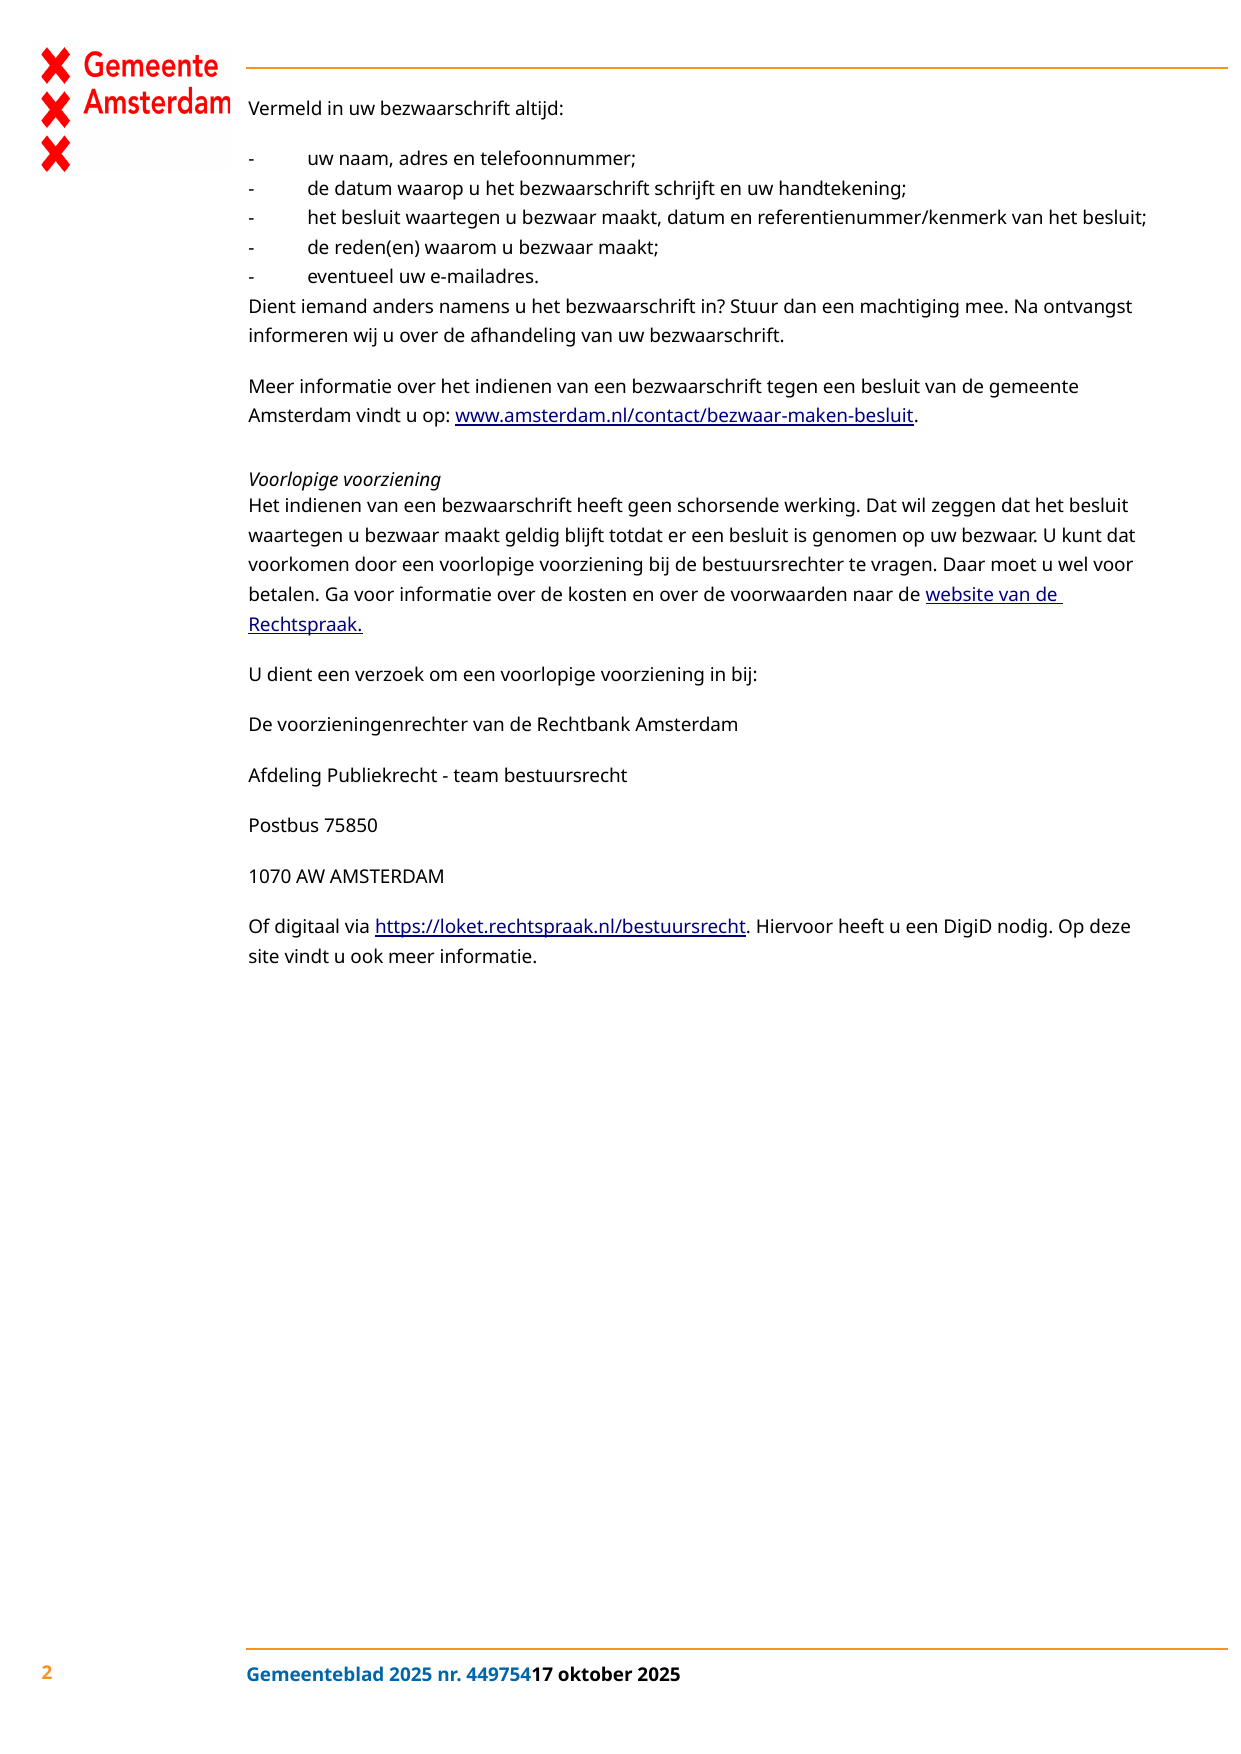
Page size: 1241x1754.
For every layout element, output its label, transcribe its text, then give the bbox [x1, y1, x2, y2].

text 1070 AW AMSTERDAM [248, 863, 1152, 888]
text Dient iemand anders namens u het bezwaarschrift in? Stuur dan een machtiging mee. Na ontvangst informeren wij u over de afhandeling van uw bezwaarschrift. [248, 293, 1152, 348]
text Vermeld in uw bezwaarschrift altijd: [248, 95, 1152, 121]
text Meer informatie over het indienen van een bezwaarschrift tegen een besluit van de gemeente Amsterdam vindt u op: www.amsterdam.nl/contact/bezwaar-maken-besluit. [248, 373, 1152, 428]
text Of digitaal via https://loket.rechtspraak.nl/bestuursrecht. Hiervoor heeft u een DigiD nodig. Op deze site vindt u ook meer informatie. [248, 913, 1152, 968]
picture [41, 47, 231, 172]
text Voorlopige voorziening [248, 467, 1152, 492]
list eventueel uw e-mailadres. [248, 263, 1152, 289]
text De voorzieningenrechter van de Rechtbank Amsterdam [248, 712, 1152, 737]
text Afdeling Publiekrecht - team bestuursrecht [248, 762, 1152, 788]
text Het indienen van een bezwaarschrift heeft geen schorsende werking. Dat wil zeggen dat het besluit waartegen u bezwaar maakt geldig blijft totdat er een besluit is genomen op uw bezwaar. U kunt dat voorkomen door een voorlopige voorziening bij de bestuursrechter te vragen. Daar moet u wel voor betalen. Ga voor informatie over de kosten en over de voorwaarden naar de website van de Rechtspraak. [248, 492, 1152, 636]
list uw naam, adres en telefoonnummer; [248, 145, 1152, 171]
list de datum waarop u het bezwaarschrift schrijft en uw handtekening; [248, 175, 1152, 201]
text U dient een verzoek om een voorlopige voorziening in bij: [248, 661, 1152, 687]
list de reden(en) waarom u bezwaar maakt; [248, 234, 1152, 260]
list het besluit waartegen u bezwaar maakt, datum en referentienummer/kenmerk van het besluit; [248, 204, 1152, 230]
text Postbus 75850 [248, 812, 1152, 838]
